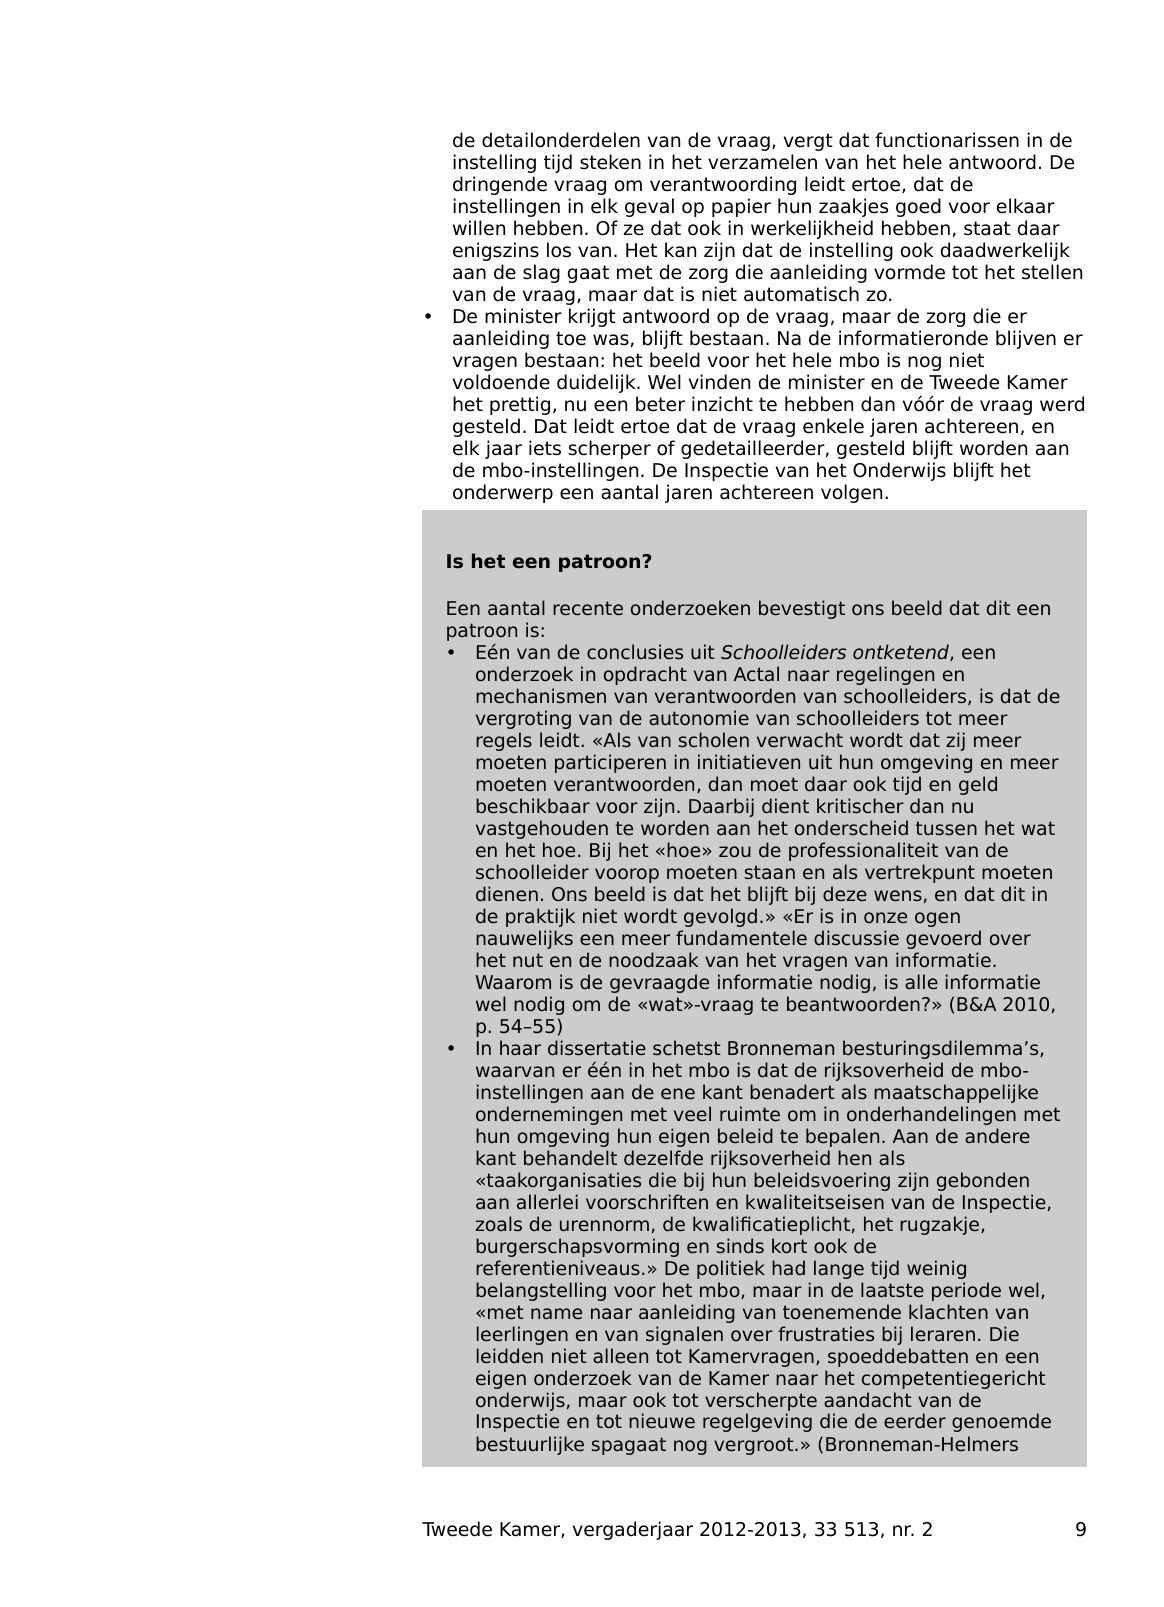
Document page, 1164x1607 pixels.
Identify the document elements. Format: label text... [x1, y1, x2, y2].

text de detailonderdelen van de vraag, vergt dat functionarissen in de instelling tijd steken in het verzamelen van het hele antwoord. De dringende vraag om verantwoording leidt ertoe, dat de instellingen in elk geval op papier hun zaakjes goed voor elkaar willen hebben. Of ze dat ook in werkelijkheid hebben, staat daar enigszins los van. Het kan zijn dat de instelling ook daadwerkelijk aan de slag gaat met de zorg die aanleiding vormde tot het stellen van de vraag, maar dat is niet automatisch zo. [422, 130, 1087, 306]
table_header Is het een patroon? Een aantal recente onderzoeken bevestigt ons beeld dat dit een patroon is: • Eén van de conclusies uit Schoolleiders ontketend, een onderzoek in opdracht van Actal naar regelingen en mechanismen van verantwoorden van schoolleiders, is dat de vergroting van de autonomie van schoolleiders tot meer regels leidt. «Als van scholen verwacht wordt dat zij meer moeten participeren in initiatieven uit hun omgeving en meer moeten verantwoorden, dan moet daar ook tijd en geld beschikbaar voor zijn. Daarbij dient kritischer dan nu vastgehouden te worden aan het onderscheid tussen het wat en het hoe. Bij het «hoe» zou de professionaliteit van de schoolleider voorop moeten staan en als vertrekpunt moeten dienen. Ons beeld is dat het blijft bij deze wens, en dat dit in de praktijk niet wordt gevolgd.» «Er is in onze ogen nauwelijks een meer fundamentele discussie gevoerd over het nut en de noodzaak van het vragen van informatie. Waarom is de gevraagde informatie nodig, is alle informatie wel nodig om de «wat»-vraag te beantwoorden?» (B&A 2010, p. 54–55) • In haar dissertatie schetst Bronneman besturingsdilemma’s, waarvan er één in het mbo is dat de rijksoverheid de mbo-instellingen aan de ene kant benadert als maatschappelijke ondernemingen met veel ruimte om in onderhandelingen met hun omgeving hun eigen beleid te bepalen. Aan de andere kant behandelt dezelfde rijksoverheid hen als «taakorganisaties die bij hun beleidsvoering zijn gebonden aan allerlei voorschriften en kwaliteitseisen van de Inspectie, zoals de urennorm, de kwalificatieplicht, het rugzakje, burgerschapsvorming en sinds kort ook de referentieniveaus.» De politiek had lange tijd weinig belangstelling voor het mbo, maar in de laatste periode wel, «met name naar aanleiding van toenemende klachten van leerlingen en van signalen over frustraties bij leraren. Die leidden niet alleen tot Kamervragen, spoeddebatten en een eigen onderzoek van de Kamer naar het competentiegericht onderwijs, maar ook tot verscherpte aandacht van de Inspectie en tot nieuwe regelgeving die de eerder genoemde bestuurlijke spagaat nog vergroot.» (Bronneman-Helmers [422, 510, 1087, 1467]
text • De minister krijgt antwoord op de vraag, maar de zorg die er aanleiding toe was, blijft bestaan. Na de informatieronde blijven er vragen bestaan: het beeld voor het hele mbo is nog niet voldoende duidelijk. Wel vinden de minister en de Tweede Kamer het prettig, nu een beter inzicht te hebben dan vóór de vraag werd gesteld. Dat leidt ertoe dat de vraag enkele jaren achtereen, en elk jaar iets scherper of gedetailleerder, gesteld blijft worden aan de mbo-instellingen. De Inspectie van het Onderwijs blijft het onderwerp een aantal jaren achtereen volgen. [422, 306, 1087, 503]
